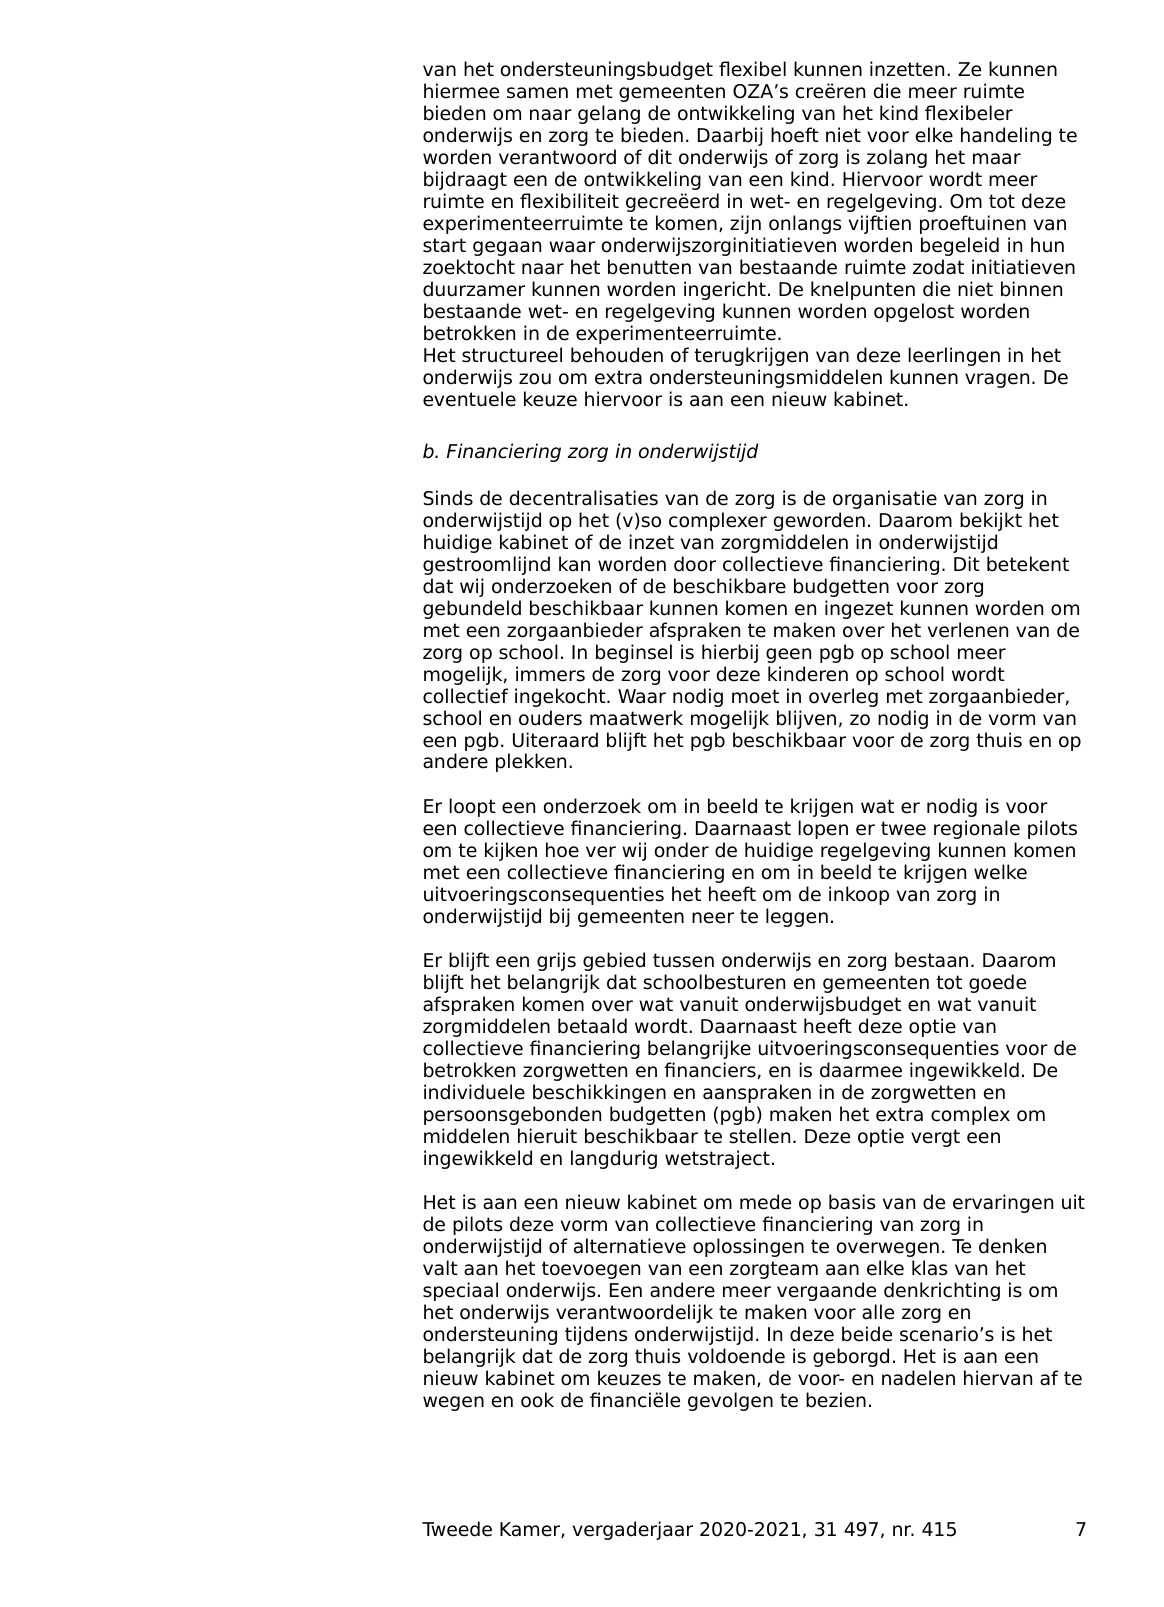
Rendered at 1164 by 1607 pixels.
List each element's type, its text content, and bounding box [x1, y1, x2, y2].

text van het ondersteuningsbudget flexibel kunnen inzetten. Ze kunnen hiermee samen met gemeenten OZA’s creëren die meer ruimte bieden om naar gelang de ontwikkeling van het kind flexibeler onderwijs en zorg te bieden. Daarbij hoeft niet voor elke handeling te worden verantwoord of dit onderwijs of zorg is zolang het maar bijdraagt een de ontwikkeling van een kind. Hiervoor wordt meer ruimte en flexibiliteit gecreëerd in wet- en regelgeving. Om tot deze experimenteerruimte te komen, zijn onlangs vijftien proeftuinen van start gegaan waar onderwijszorginitiatieven worden begeleid in hun zoektocht naar het benutten van bestaande ruimte zodat initiatieven duurzamer kunnen worden ingericht. De knelpunten die niet binnen bestaande wet- en regelgeving kunnen worden opgelost worden betrokken in de experimenteerruimte. [422, 59, 1087, 345]
text Sinds de decentralisaties van de zorg is de organisatie van zorg in onderwijstijd op het (v)so complexer geworden. Daarom bekijkt het huidige kabinet of de inzet van zorgmiddelen in onderwijstijd gestroomlijnd kan worden door collectieve financiering. Dit betekent dat wij onderzoeken of de beschikbare budgetten voor zorg gebundeld beschikbaar kunnen komen en ingezet kunnen worden om met een zorgaanbieder afspraken te maken over het verlenen van de zorg op school. In beginsel is hierbij geen pgb op school meer mogelijk, immers de zorg voor deze kinderen op school wordt collectief ingekocht. Waar nodig moet in overleg met zorgaanbieder, school en ouders maatwerk mogelijk blijven, zo nodig in de vorm van een pgb. Uiteraard blijft het pgb beschikbaar voor de zorg thuis en op andere plekken. [422, 488, 1087, 773]
text Het structureel behouden of terugkrijgen van deze leerlingen in het onderwijs zou om extra ondersteuningsmiddelen kunnen vragen. De eventuele keuze hiervoor is aan een nieuw kabinet. [422, 345, 1087, 411]
subtitle b. Financiering zorg in onderwijstijd [422, 441, 1087, 463]
text Het is aan een nieuw kabinet om mede op basis van de ervaringen uit de pilots deze vorm van collectieve financiering van zorg in onderwijstijd of alternatieve oplossingen te overwegen. Te denken valt aan het toevoegen van een zorgteam aan elke klas van het speciaal onderwijs. Een andere meer vergaande denkrichting is om het onderwijs verantwoordelijk te maken voor alle zorg en ondersteuning tijdens onderwijstijd. In deze beide scenario’s is het belangrijk dat de zorg thuis voldoende is geborgd. Het is aan een nieuw kabinet om keuzes te maken, de voor- en nadelen hiervan af te wegen en ook de financiële gevolgen te bezien. [422, 1192, 1087, 1411]
text Er blijft een grijs gebied tussen onderwijs en zorg bestaan. Daarom blijft het belangrijk dat schoolbesturen en gemeenten tot goede afspraken komen over wat vanuit onderwijsbudget en wat vanuit zorgmiddelen betaald wordt. Daarnaast heeft deze optie van collectieve financiering belangrijke uitvoeringsconsequenties voor de betrokken zorgwetten en financiers, en is daarmee ingewikkeld. De individuele beschikkingen en aanspraken in de zorgwetten en persoonsgebonden budgetten (pgb) maken het extra complex om middelen hieruit beschikbaar te stellen. Deze optie vergt een ingewikkeld en langdurig wetstraject. [422, 950, 1087, 1169]
text Er loopt een onderzoek om in beeld te krijgen wat er nodig is voor een collectieve financiering. Daarnaast lopen er twee regionale pilots om te kijken hoe ver wij onder de huidige regelgeving kunnen komen met een collectieve financiering en om in beeld te krijgen welke uitvoeringsconsequenties het heeft om de inkoop van zorg in onderwijstijd bij gemeenten neer te leggen. [422, 796, 1087, 927]
